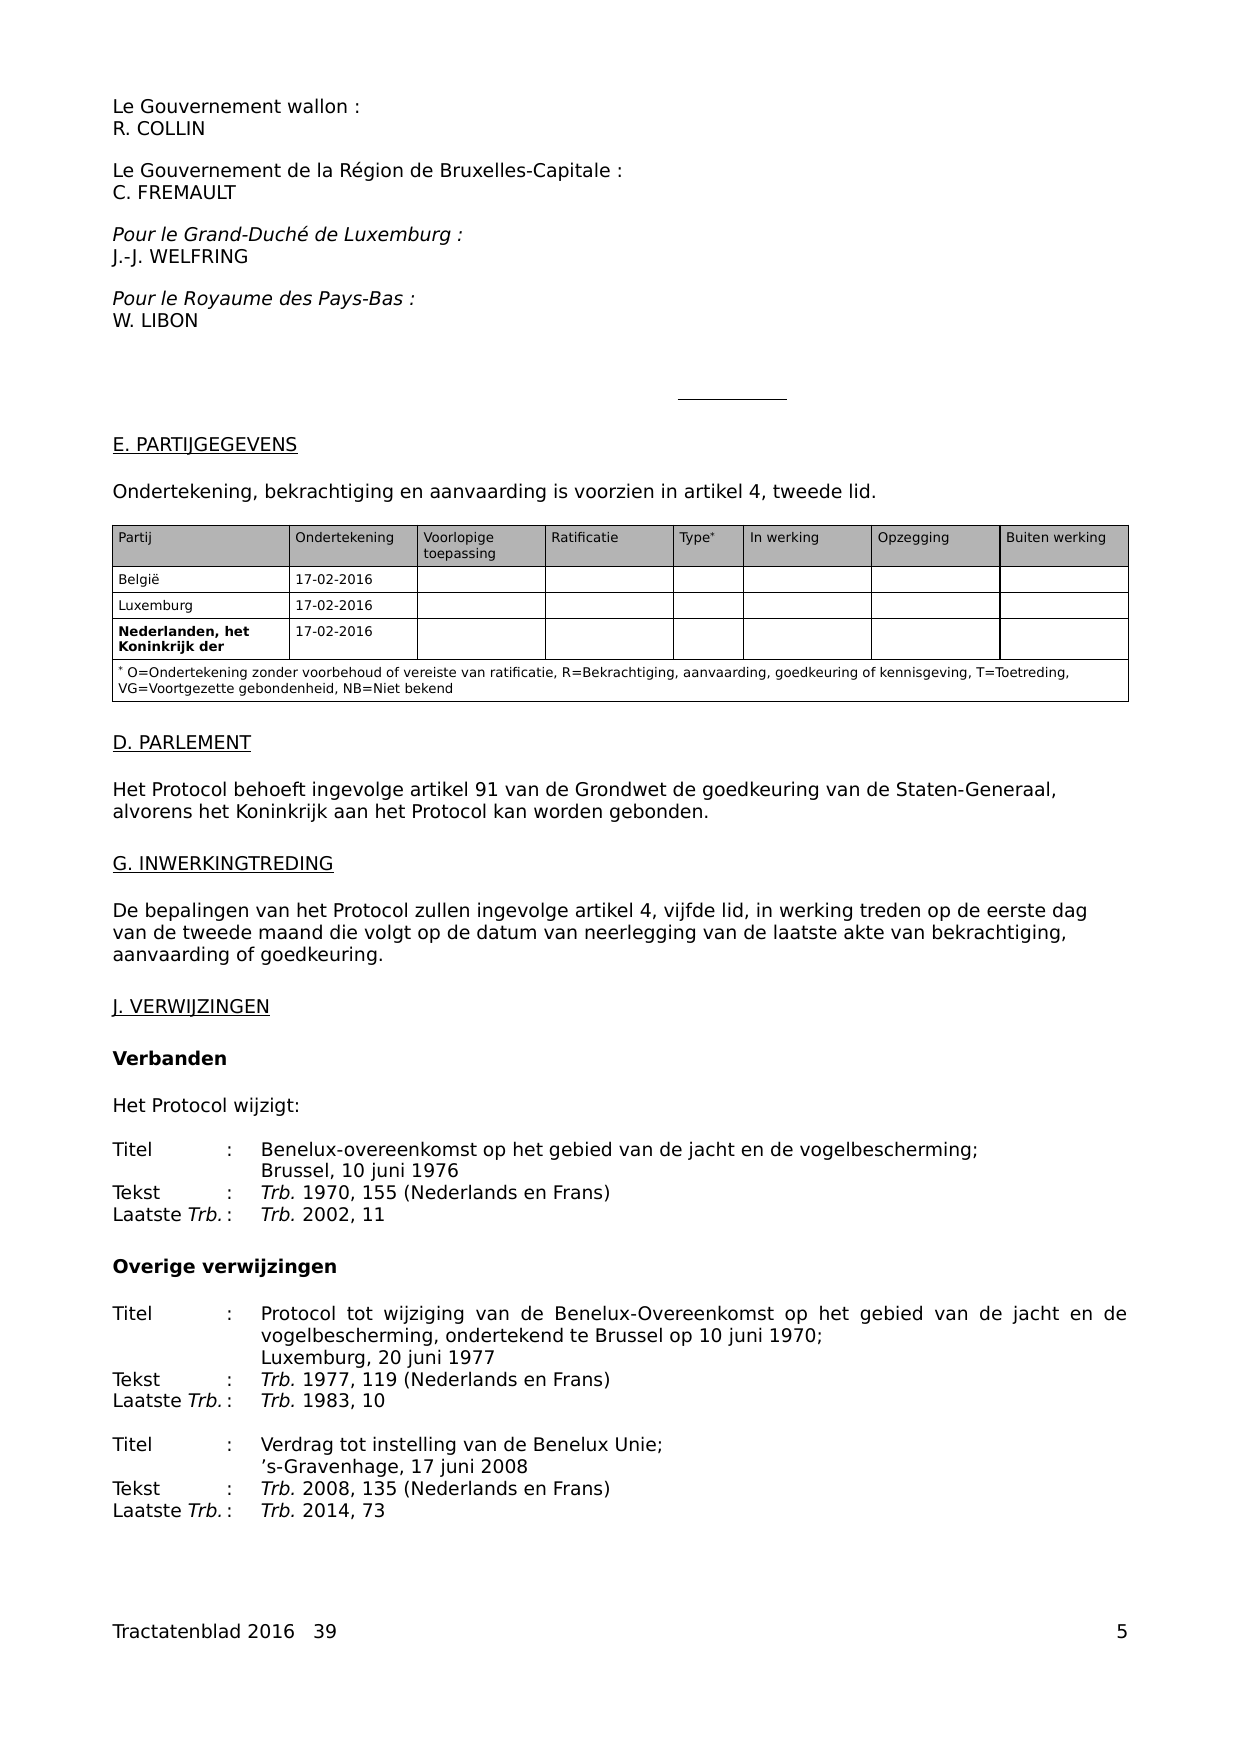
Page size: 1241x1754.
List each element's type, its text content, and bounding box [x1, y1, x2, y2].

subtitle E. PARTIJGEGEVENS [112, 434, 1128, 456]
subtitle D. PARLEMENT [112, 732, 1128, 754]
table_cell [744, 593, 871, 618]
table_cell [872, 619, 999, 659]
table_cell [418, 567, 545, 592]
table_cell 17-02-2016 [290, 593, 417, 618]
table_header Protocol tot wijziging van de Benelux-Overeenkomst op het gebied van de jacht en de vogelbescherming, ondertekend te Brussel op 10 juni 1970; Luxemburg, 20 juni 1977 [261, 1303, 1128, 1369]
table_cell Trb. 2002, 11 [261, 1204, 1128, 1226]
table_header In werking [744, 526, 871, 566]
table_cell Trb. 1977, 119 (Nederlands en Frans) [261, 1369, 1128, 1391]
table_cell Laatste Trb. [112, 1204, 226, 1226]
table_cell Titel [112, 1434, 226, 1478]
table_cell Trb. 2008, 135 (Nederlands en Frans) [261, 1478, 1128, 1500]
table_header : [226, 1303, 261, 1369]
table_cell [546, 567, 673, 592]
table_cell [112, 1413, 226, 1434]
table_header Titel [112, 1303, 226, 1369]
table_cell * O=Ondertekening zonder voorbehoud of vereiste van ratificatie, R=Bekrachtiging, aanvaarding, goedkeuring of kennisgeving, T=Toetreding, VG=Voortgezette gebondenheid, NB=Niet bekend [113, 660, 1128, 701]
subtitle Overige verwijzingen [112, 1256, 1128, 1278]
table_cell [1001, 593, 1128, 618]
table_cell : [226, 1369, 261, 1391]
text Le Gouvernement wallon : R. COLLIN [112, 96, 1128, 140]
table_cell Verdrag tot instelling van de Benelux Unie; ’s-Gravenhage, 17 juni 2008 [261, 1434, 1128, 1478]
table_cell Nederlanden, het Koninkrijk der [113, 619, 289, 659]
table_cell Luxemburg [113, 593, 289, 618]
table_cell : [226, 1478, 261, 1500]
table_cell [226, 1413, 261, 1434]
table_cell [744, 567, 871, 592]
table_cell [546, 593, 673, 618]
table_header Voorlopige toepassing [418, 526, 545, 566]
table_cell 17-02-2016 [290, 567, 417, 592]
text Pour le Grand-Duché de Luxemburg : J.-J. WELFRING [112, 224, 1128, 268]
table_cell [674, 567, 743, 592]
table_cell Trb. 1983, 10 [261, 1391, 1128, 1412]
table_cell [1001, 567, 1128, 592]
table_cell [872, 567, 999, 592]
table_cell Tekst [112, 1182, 226, 1204]
table_cell Trb. 2014, 73 [261, 1500, 1128, 1522]
table_header Opzegging [872, 526, 999, 566]
table_cell [418, 593, 545, 618]
table_cell : [226, 1204, 261, 1226]
table_header Type* [674, 526, 743, 566]
table_cell : [226, 1391, 261, 1412]
text De bepalingen van het Protocol zullen ingevolge artikel 4, vijfde lid, in werking treden op de eerste dag van de tweede maand die volgt op de datum van neerlegging van de laatste akte van bekrachtiging, aanvaarding of goedkeuring. [112, 900, 1128, 966]
table_header Ondertekening [290, 526, 417, 566]
table_header Buiten werking [1001, 526, 1128, 566]
table_cell 17-02-2016 [290, 619, 417, 659]
table_cell [872, 593, 999, 618]
table_cell [674, 619, 743, 659]
table_cell : [226, 1500, 261, 1522]
table_cell Laatste Trb. [112, 1500, 226, 1522]
subtitle Verbanden [112, 1048, 1128, 1070]
text Het Protocol behoeft ingevolge artikel 91 van de Grondwet de goedkeuring van de Staten-Generaal, alvorens het Koninkrijk aan het Protocol kan worden gebonden. [112, 779, 1128, 823]
table_cell Laatste Trb. [112, 1391, 226, 1412]
table_cell [674, 593, 743, 618]
table_cell : [226, 1182, 261, 1204]
table_cell België [113, 567, 289, 592]
text Het Protocol wijzigt: [112, 1095, 1128, 1117]
table_header Benelux-overeenkomst op het gebied van de jacht en de vogelbescherming; Brussel, 10 juni 1976 [261, 1139, 1128, 1182]
table_cell Trb. 1970, 155 (Nederlands en Frans) [261, 1182, 1128, 1204]
table_header Partij [113, 526, 289, 566]
table_header Ratificatie [546, 526, 673, 566]
table_cell : [226, 1434, 261, 1478]
table_cell [261, 1413, 1128, 1434]
text Pour le Royaume des Pays-Bas : W. LIBON [112, 288, 1128, 332]
table_cell Tekst [112, 1478, 226, 1500]
table_cell [546, 619, 673, 659]
table_cell [744, 619, 871, 659]
subtitle G. INWERKINGTREDING [112, 853, 1128, 875]
text Le Gouvernement de la Région de Bruxelles-Capitale : C. FREMAULT [112, 160, 1128, 204]
table_cell [418, 619, 545, 659]
table_cell Tekst [112, 1369, 226, 1391]
table_cell [1001, 619, 1128, 659]
subtitle J. VERWIJZINGEN [112, 996, 1128, 1018]
table_header Titel [112, 1139, 226, 1182]
table_header : [226, 1139, 261, 1182]
text Ondertekening, bekrachtiging en aanvaarding is voorzien in artikel 4, tweede lid. [112, 481, 1128, 503]
